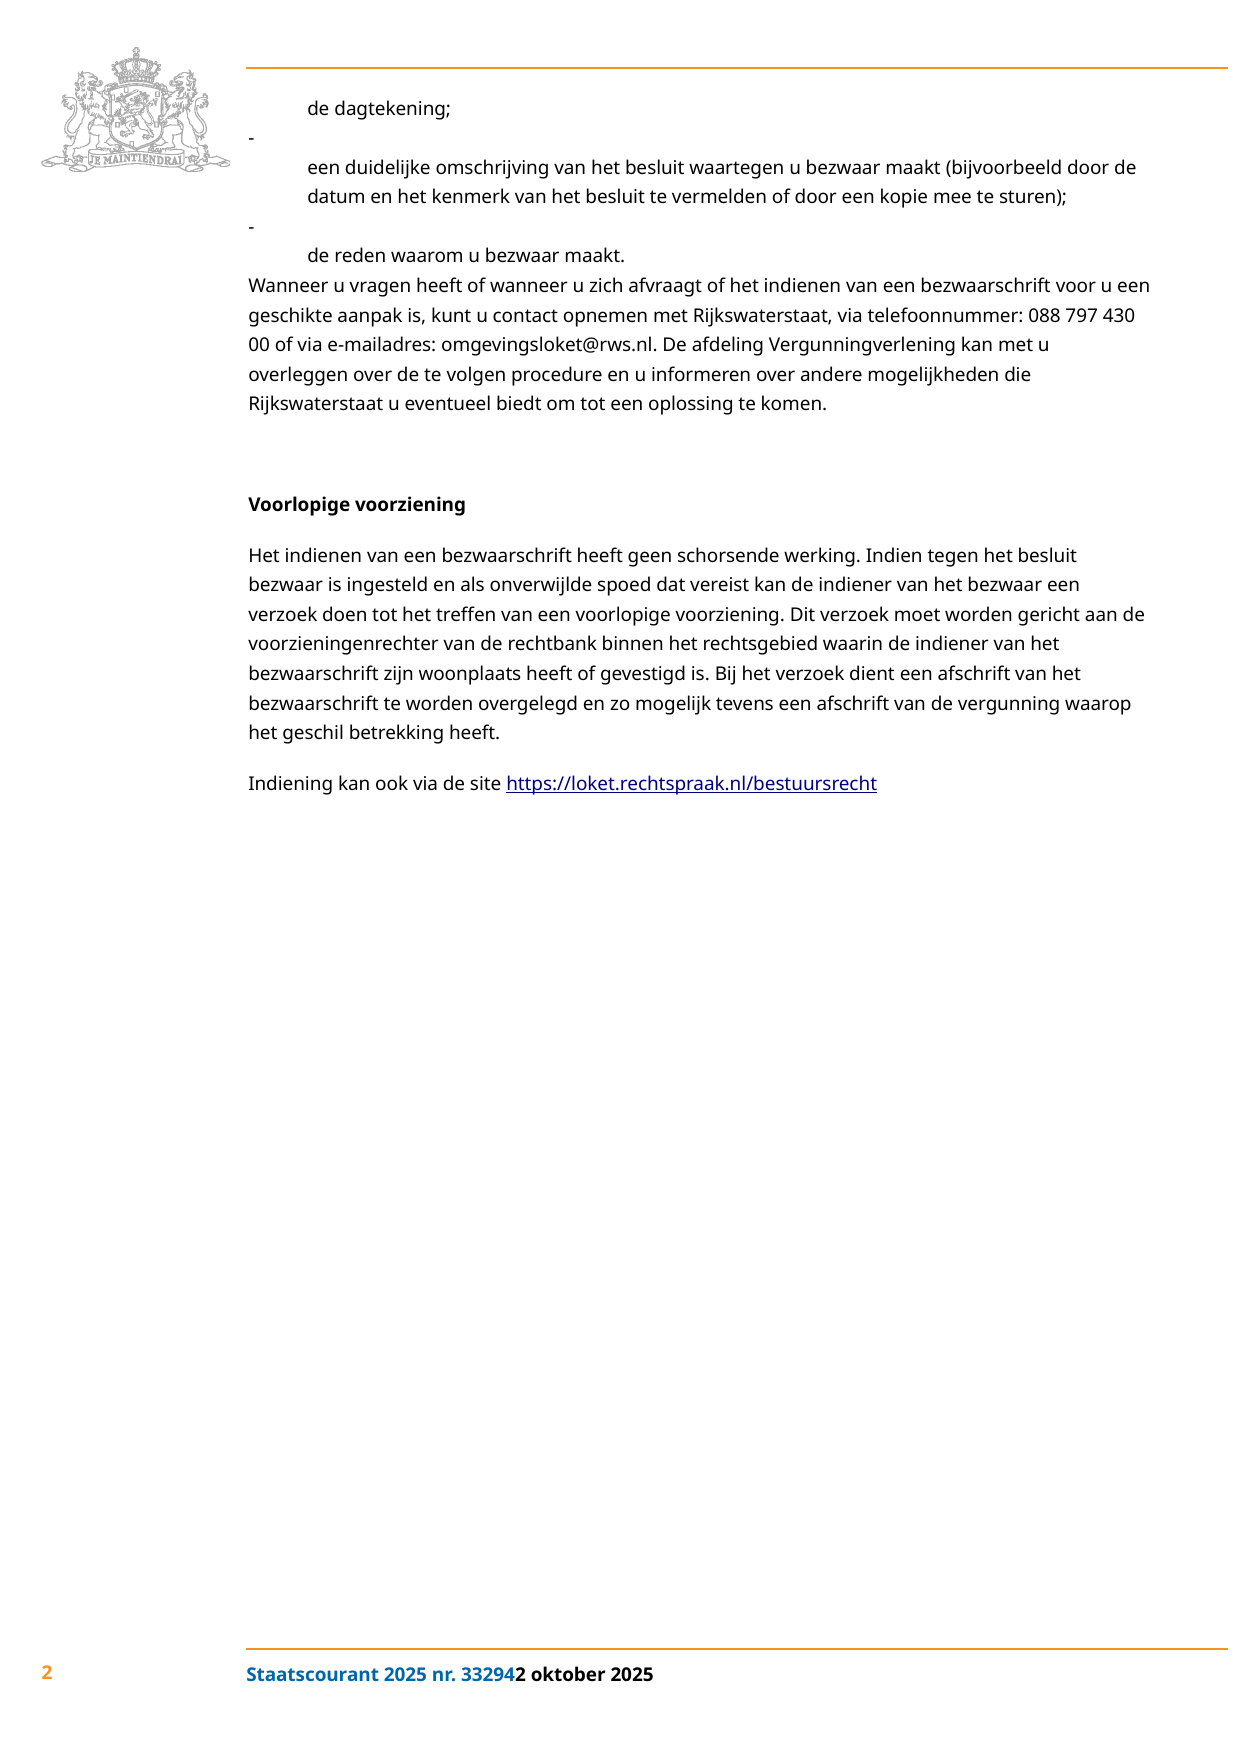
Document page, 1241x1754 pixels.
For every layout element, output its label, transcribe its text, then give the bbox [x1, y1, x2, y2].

text Voorlopige voorziening [248, 491, 1152, 517]
list een duidelijke omschrijving van het besluit waartegen u bezwaar maakt (bijvoorbeeld door de datum en het kenmerk van het besluit te vermelden of door een kopie mee te sturen); [248, 154, 1152, 209]
list de reden waarom u bezwaar maakt. [248, 243, 1152, 268]
text Indiening kan ook via de site https://loket.rechtspraak.nl/bestuursrecht [248, 770, 1152, 796]
text Wanneer u vragen heeft of wanneer u zich afvraagt of het indienen van een bezwaarschrift voor u een geschikte aanpak is, kunt u contact opnemen met Rijkswaterstaat, via telefoonnummer: 088 797 430 00 of via e-mailadres: omgevingsloket@rws.nl. De afdeling Vergunningverlening kan met u overleggen over de te volgen procedure en u informeren over andere mogelijkheden die Rijkswaterstaat u eventueel biedt om tot een oplossing te komen. [248, 272, 1152, 416]
picture [41, 47, 231, 172]
text Het indienen van een bezwaarschrift heeft geen schorsende werking. Indien tegen het besluit bezwaar is ingesteld en als onverwijlde spoed dat vereist kan de indiener van het bezwaar een verzoek doen tot het treffen van een voorlopige voorziening. Dit verzoek moet worden gericht aan de voorzieningenrechter van de rechtbank binnen het rechtsgebied waarin de indiener van het bezwaarschrift zijn woonplaats heeft of gevestigd is. Bij het verzoek dient een afschrift van het bezwaarschrift te worden overgelegd en zo mogelijk tevens een afschrift van de vergunning waarop het geschil betrekking heeft. [248, 542, 1152, 745]
list de dagtekening; [248, 95, 1152, 121]
